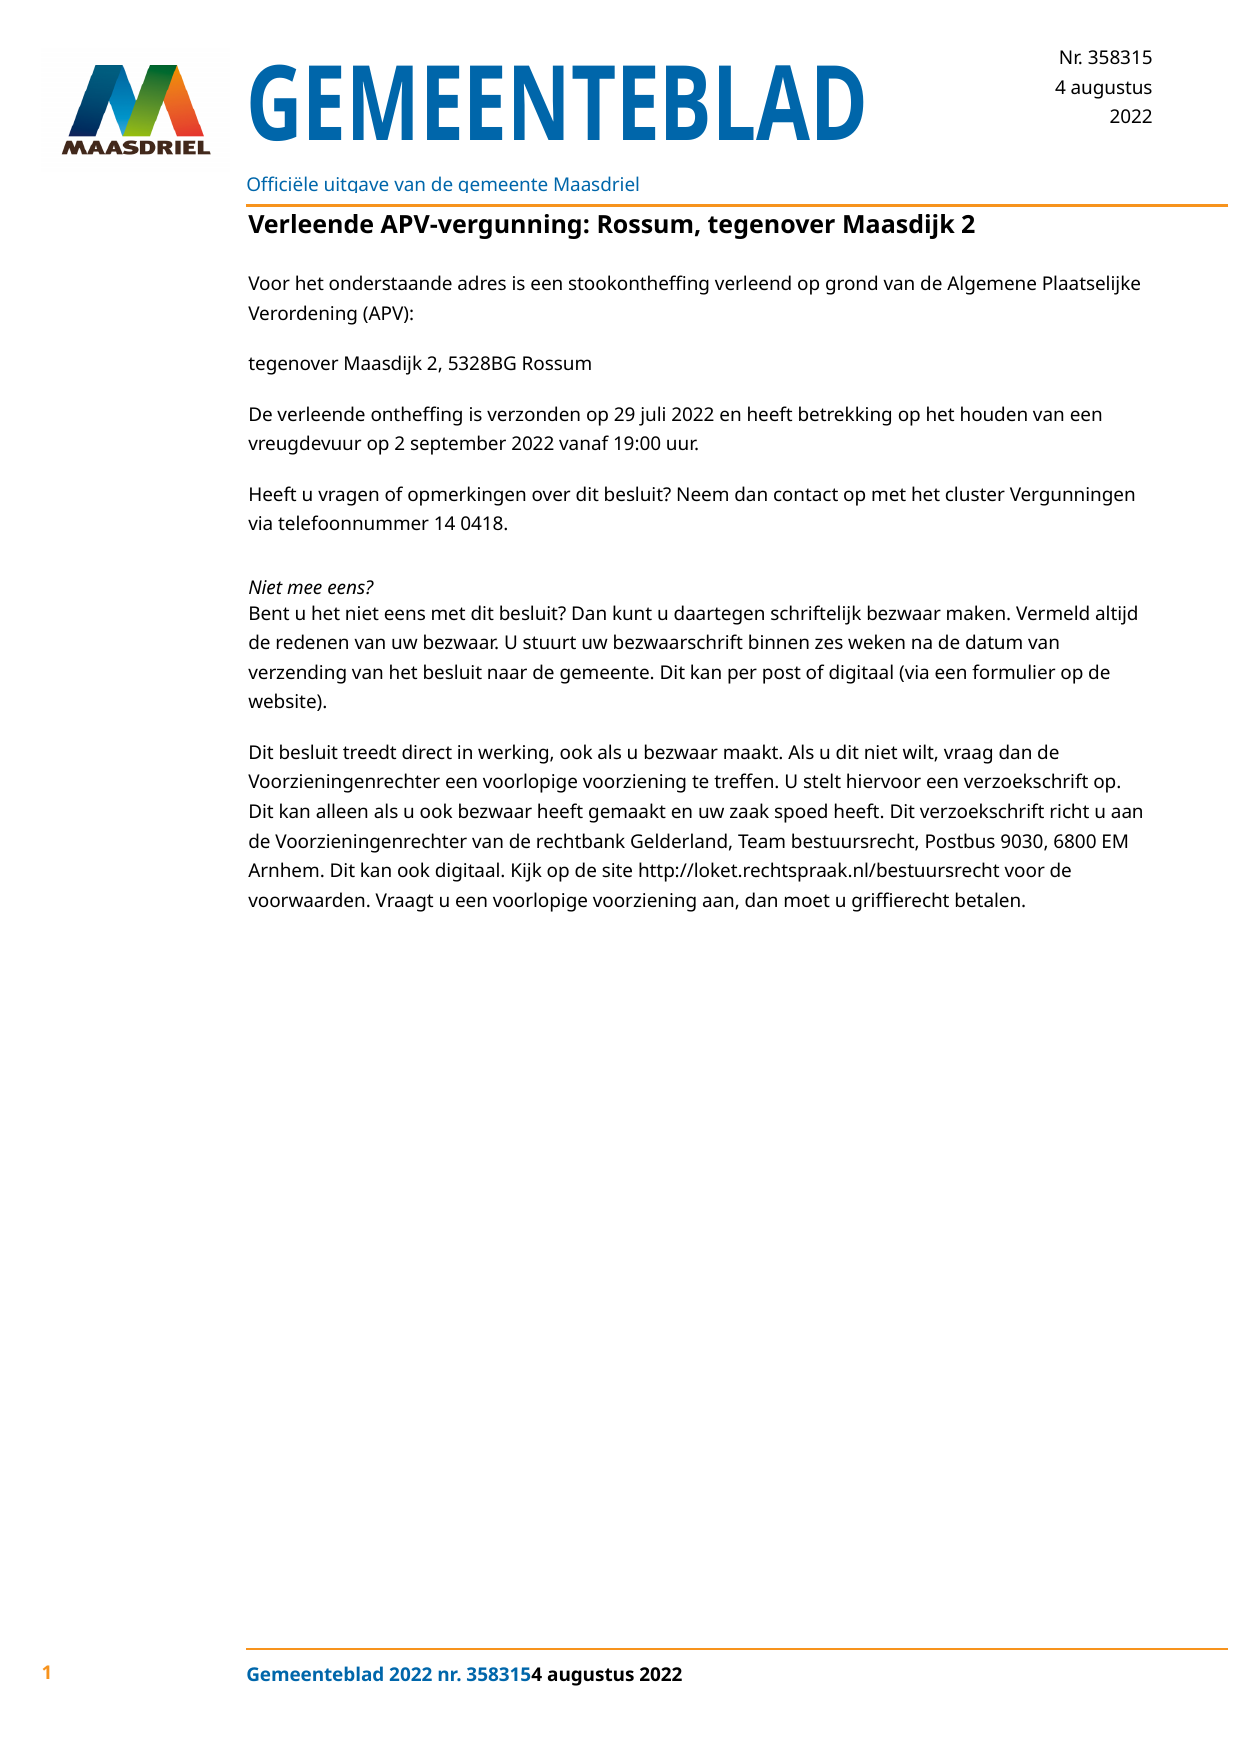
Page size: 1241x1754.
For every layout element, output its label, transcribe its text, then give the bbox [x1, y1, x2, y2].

text Bent u het niet eens met dit besluit? Dan kunt u daartegen schriftelijk bezwaar maken. Vermeld altijd de redenen van uw bezwaar. U stuurt uw bezwaarschrift binnen zes weken na de datum van verzending van het besluit naar de gemeente. Dit kan per post of digitaal (via een formulier op de website). [248, 600, 1152, 714]
text Verleende APV-vergunning: Rossum, tegenover Maasdijk 2 [248, 207, 1152, 241]
picture [41, 47, 231, 172]
text Voor het onderstaande adres is een stookontheffing verleend op grond van de Algemene Plaatselijke Verordening (APV): [248, 270, 1152, 326]
text Niet mee eens? [248, 574, 1152, 600]
text Heeft u vragen of opmerkingen over dit besluit? Neem dan contact op met het cluster Vergunningen via telefoonnummer 14 0418. [248, 481, 1152, 536]
text Dit besluit treedt direct in werking, ook als u bezwaar maakt. Als u dit niet wilt, vraag dan de Voorzieningenrechter een voorlopige voorziening te treffen. U stelt hiervoor een verzoekschrift op. Dit kan alleen als u ook bezwaar heeft gemaakt en uw zaak spoed heeft. Dit verzoekschrift richt u aan de Voorzieningenrechter van de rechtbank Gelderland, Team bestuursrecht, Postbus 9030, 6800 EM Arnhem. Dit kan ook digitaal. Kijk op de site http://loket.rechtspraak.nl/bestuursrecht voor de voorwaarden. Vraagt u een voorlopige voorziening aan, dan moet u griffierecht betalen. [248, 739, 1152, 913]
text tegenover Maasdijk 2, 5328BG Rossum [248, 350, 1152, 376]
text De verleende ontheffing is verzonden op 29 juli 2022 en heeft betrekking op het houden van een vreugdevuur op 2 september 2022 vanaf 19:00 uur. [248, 401, 1152, 456]
